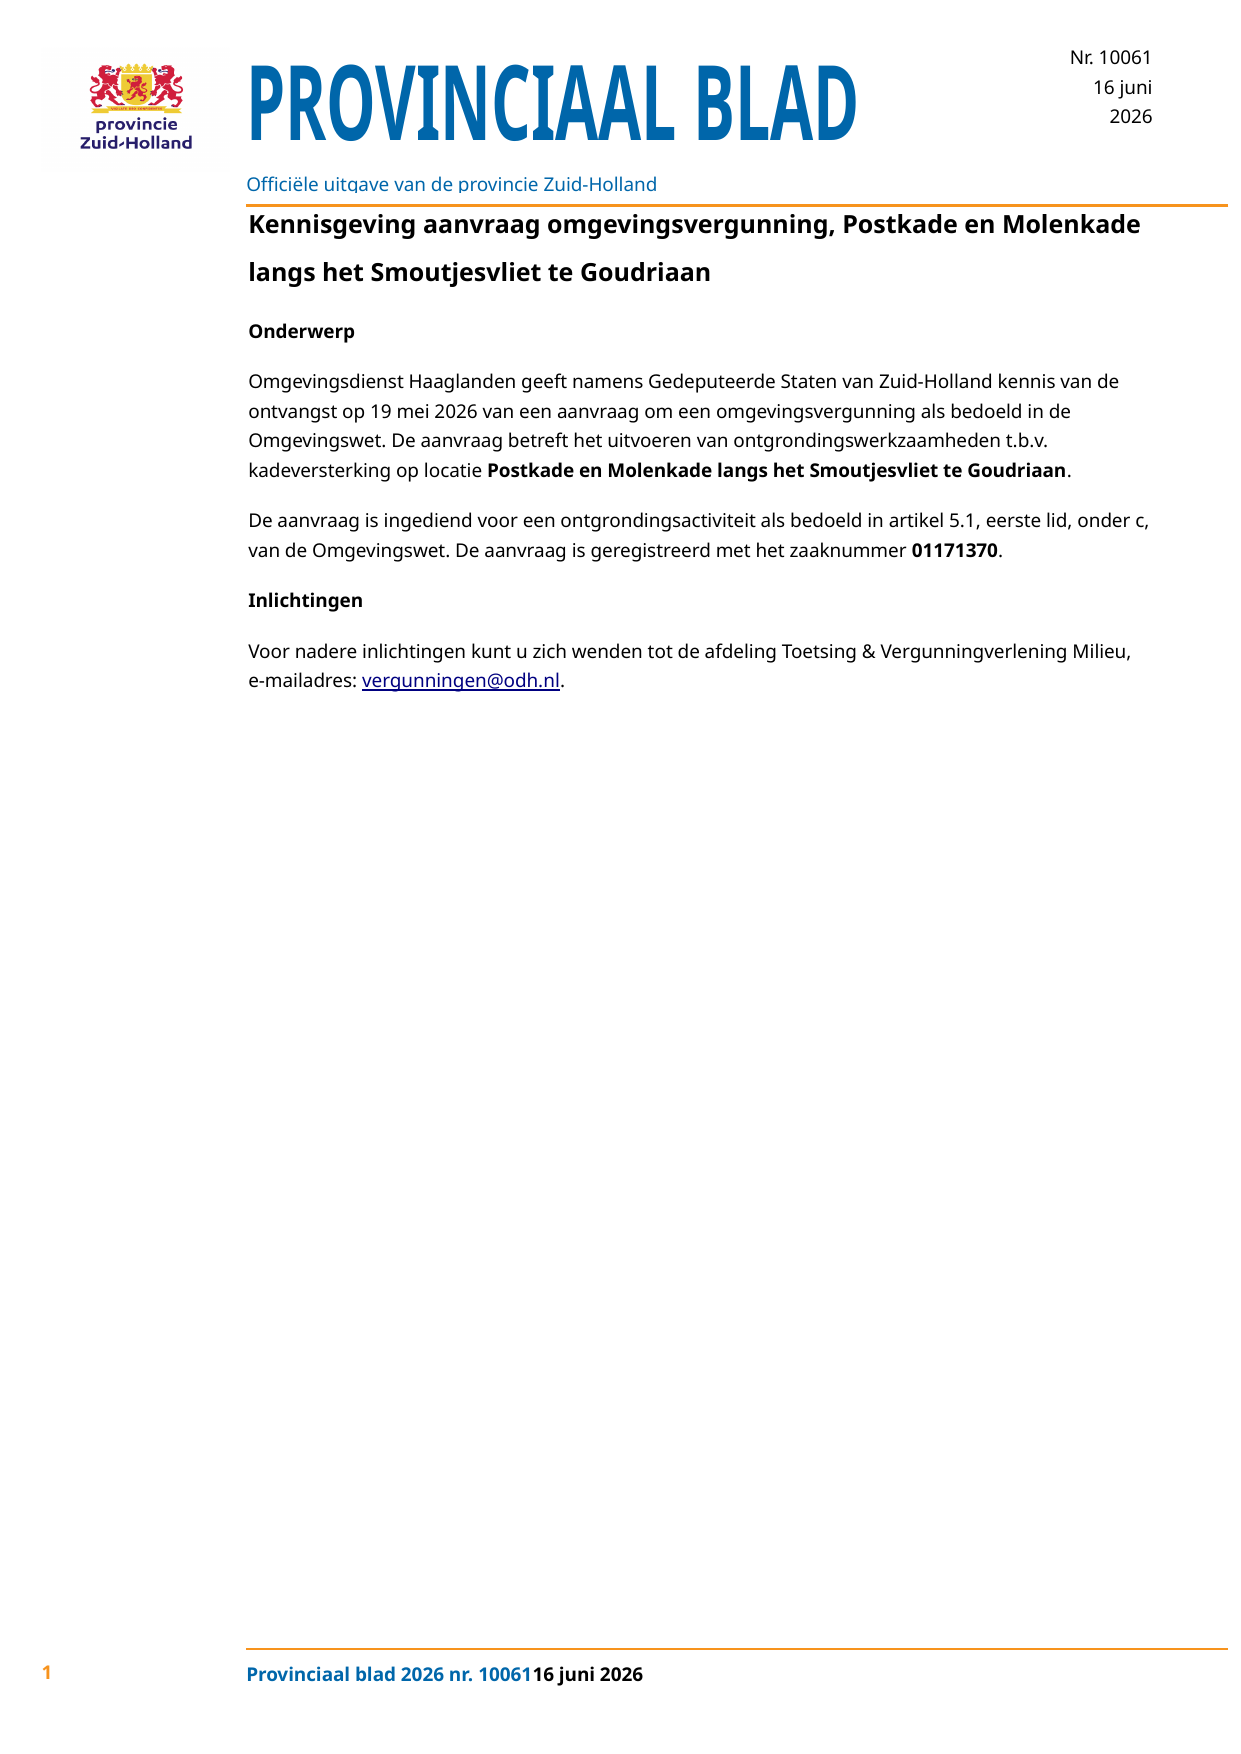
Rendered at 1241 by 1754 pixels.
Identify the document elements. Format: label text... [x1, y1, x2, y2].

text Inlichtingen [248, 587, 1152, 613]
text Omgevingsdienst Haaglanden geeft namens Gedeputeerde Staten van Zuid-Holland kennis van de ontvangst op 19 mei 2026 van een aanvraag om een omgevingsvergunning als bedoeld in de Omgevingswet. De aanvraag betreft het uitvoeren van ontgrondingswerkzaamheden t.b.v. kadeversterking op locatie Postkade en Molenkade langs het Smoutjesvliet te Goudriaan. [248, 368, 1152, 483]
text Onderwerp [248, 318, 1152, 344]
text Kennisgeving aanvraag omgevingsvergunning, Postkade en Molenkade langs het Smoutjesvliet te Goudriaan [248, 207, 1152, 288]
text Voor nadere inlichtingen kunt u zich wenden tot de afdeling Toetsing & Vergunningverlening Milieu, e-mailadres: vergunningen@odh.nl. [248, 638, 1152, 693]
picture [41, 47, 231, 172]
text De aanvraag is ingediend voor een ontgrondingsactiviteit als bedoeld in artikel 5.1, eerste lid, onder c, van de Omgevingswet. De aanvraag is geregistreerd met het zaaknummer 01171370. [248, 507, 1152, 563]
